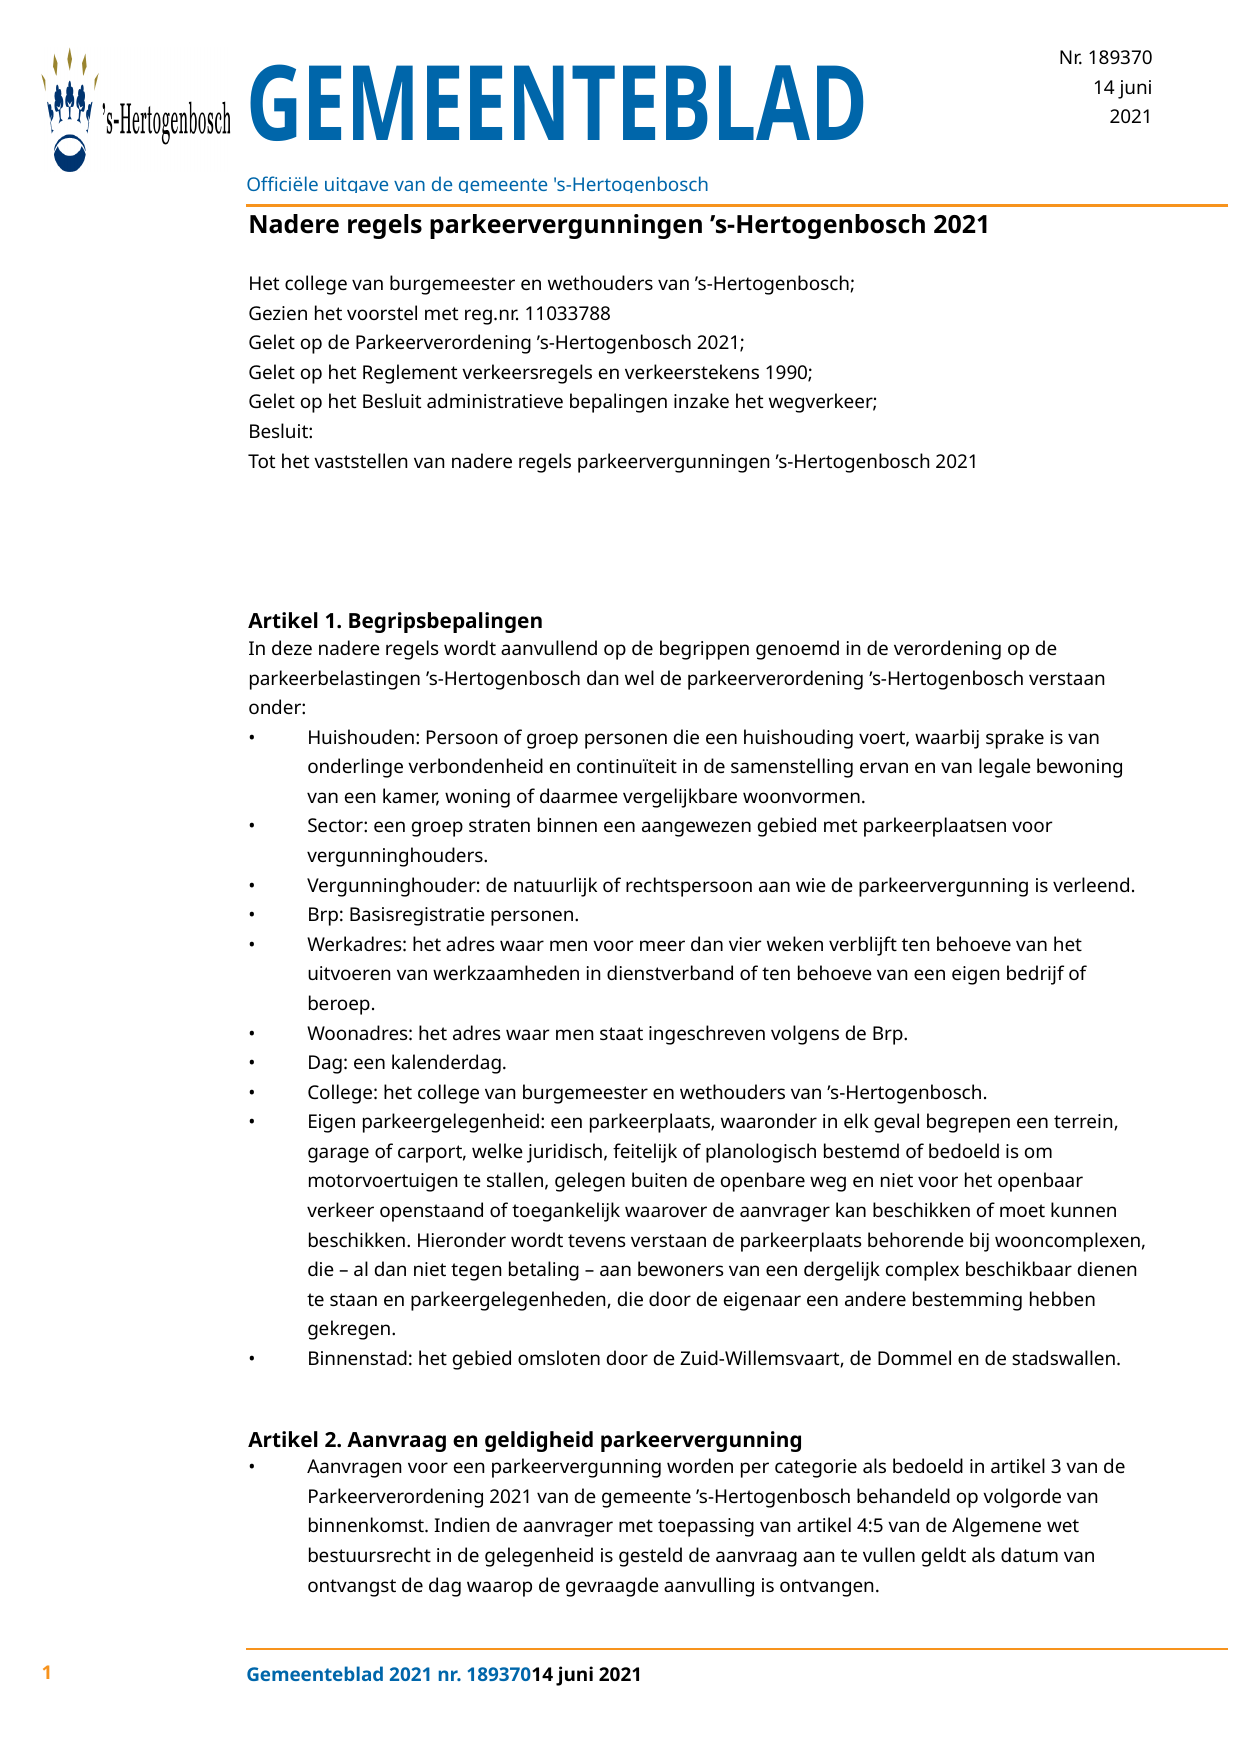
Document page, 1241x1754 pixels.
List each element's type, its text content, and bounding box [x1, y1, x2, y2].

text Tot het vaststellen van nadere regels parkeervergunningen ’s-Hertogenbosch 2021 [248, 448, 1152, 473]
text Nadere regels parkeervergunningen ’s-Hertogenbosch 2021 [248, 207, 1152, 241]
text Gelet op de Parkeerverordening ’s-Hertogenbosch 2021; [248, 329, 1152, 355]
text Gezien het voorstel met reg.nr. 11033788 [248, 300, 1152, 326]
text Besluit: [248, 418, 1152, 444]
text Gelet op het Reglement verkeersregels en verkeerstekens 1990; [248, 359, 1152, 385]
picture [41, 47, 231, 172]
text In deze nadere regels wordt aanvullend op de begrippen genoemd in de verordening op de parkeerbelastingen ’s-Hertogenbosch dan wel de parkeerverordening ’s-Hertogenbosch verstaan onder: [248, 635, 1152, 720]
list Sector: een groep straten binnen een aangewezen gebied met parkeerplaatsen voor vergunninghouders. [248, 813, 1152, 868]
list Dag: een kalenderdag. [248, 1049, 1152, 1075]
list Woonadres: het adres waar men staat ingeschreven volgens de Brp. [248, 1020, 1152, 1045]
text Artikel 2. Aanvraag en geldigheid parkeervergunning [248, 1425, 1152, 1453]
list Vergunninghouder: de natuurlijk of rechtspersoon aan wie de parkeervergunning is verleend. [248, 872, 1152, 897]
list Werkadres: het adres waar men voor meer dan vier weken verblijft ten behoeve van het uitvoeren van werkzaamheden in dienstverband of ten behoeve van een eigen bedrijf of beroep. [248, 931, 1152, 1016]
text Het college van burgemeester en wethouders van ’s-Hertogenbosch; [248, 270, 1152, 296]
list Eigen parkeergelegenheid: een parkeerplaats, waaronder in elk geval begrepen een terrein, garage of carport, welke juridisch, feitelijk of planologisch bestemd of bedoeld is om motorvoertuigen te stallen, gelegen buiten de openbare weg en niet voor het openbaar verkeer openstaand of toegankelijk waarover de aanvrager kan beschikken of moet kunnen beschikken. Hieronder wordt tevens verstaan de parkeerplaats behorende bij wooncomplexen, die – al dan niet tegen betaling – aan bewoners van een dergelijk complex beschikbaar dienen te staan en parkeergelegenheden, die door de eigenaar een andere bestemming hebben gekregen. [248, 1108, 1152, 1341]
list Aanvragen voor een parkeervergunning worden per categorie als bedoeld in artikel 3 van de Parkeerverordening 2021 van de gemeente ’s-Hertogenbosch behandeld op volgorde van binnenkomst. Indien de aanvrager met toepassing van artikel 4:5 van de Algemene wet bestuursrecht in de gelegenheid is gesteld de aanvraag aan te vullen geldt als datum van ontvangst de dag waarop de gevraagde aanvulling is ontvangen. [248, 1453, 1152, 1598]
list Huishouden: Persoon of groep personen die een huishouding voert, waarbij sprake is van onderlinge verbondenheid en continuïteit in de samenstelling ervan en van legale bewoning van een kamer, woning of daarmee vergelijkbare woonvormen. [248, 724, 1152, 809]
text Gelet op het Besluit administratieve bepalingen inzake het wegverkeer; [248, 389, 1152, 414]
text Artikel 1. Begripsbepalingen [248, 607, 1152, 635]
list College: het college van burgemeester en wethouders van ’s-Hertogenbosch. [248, 1079, 1152, 1104]
list Binnenstad: het gebied omsloten door de Zuid-Willemsvaart, de Dommel en de stadswallen. [248, 1345, 1152, 1371]
list Brp: Basisregistratie personen. [248, 901, 1152, 927]
